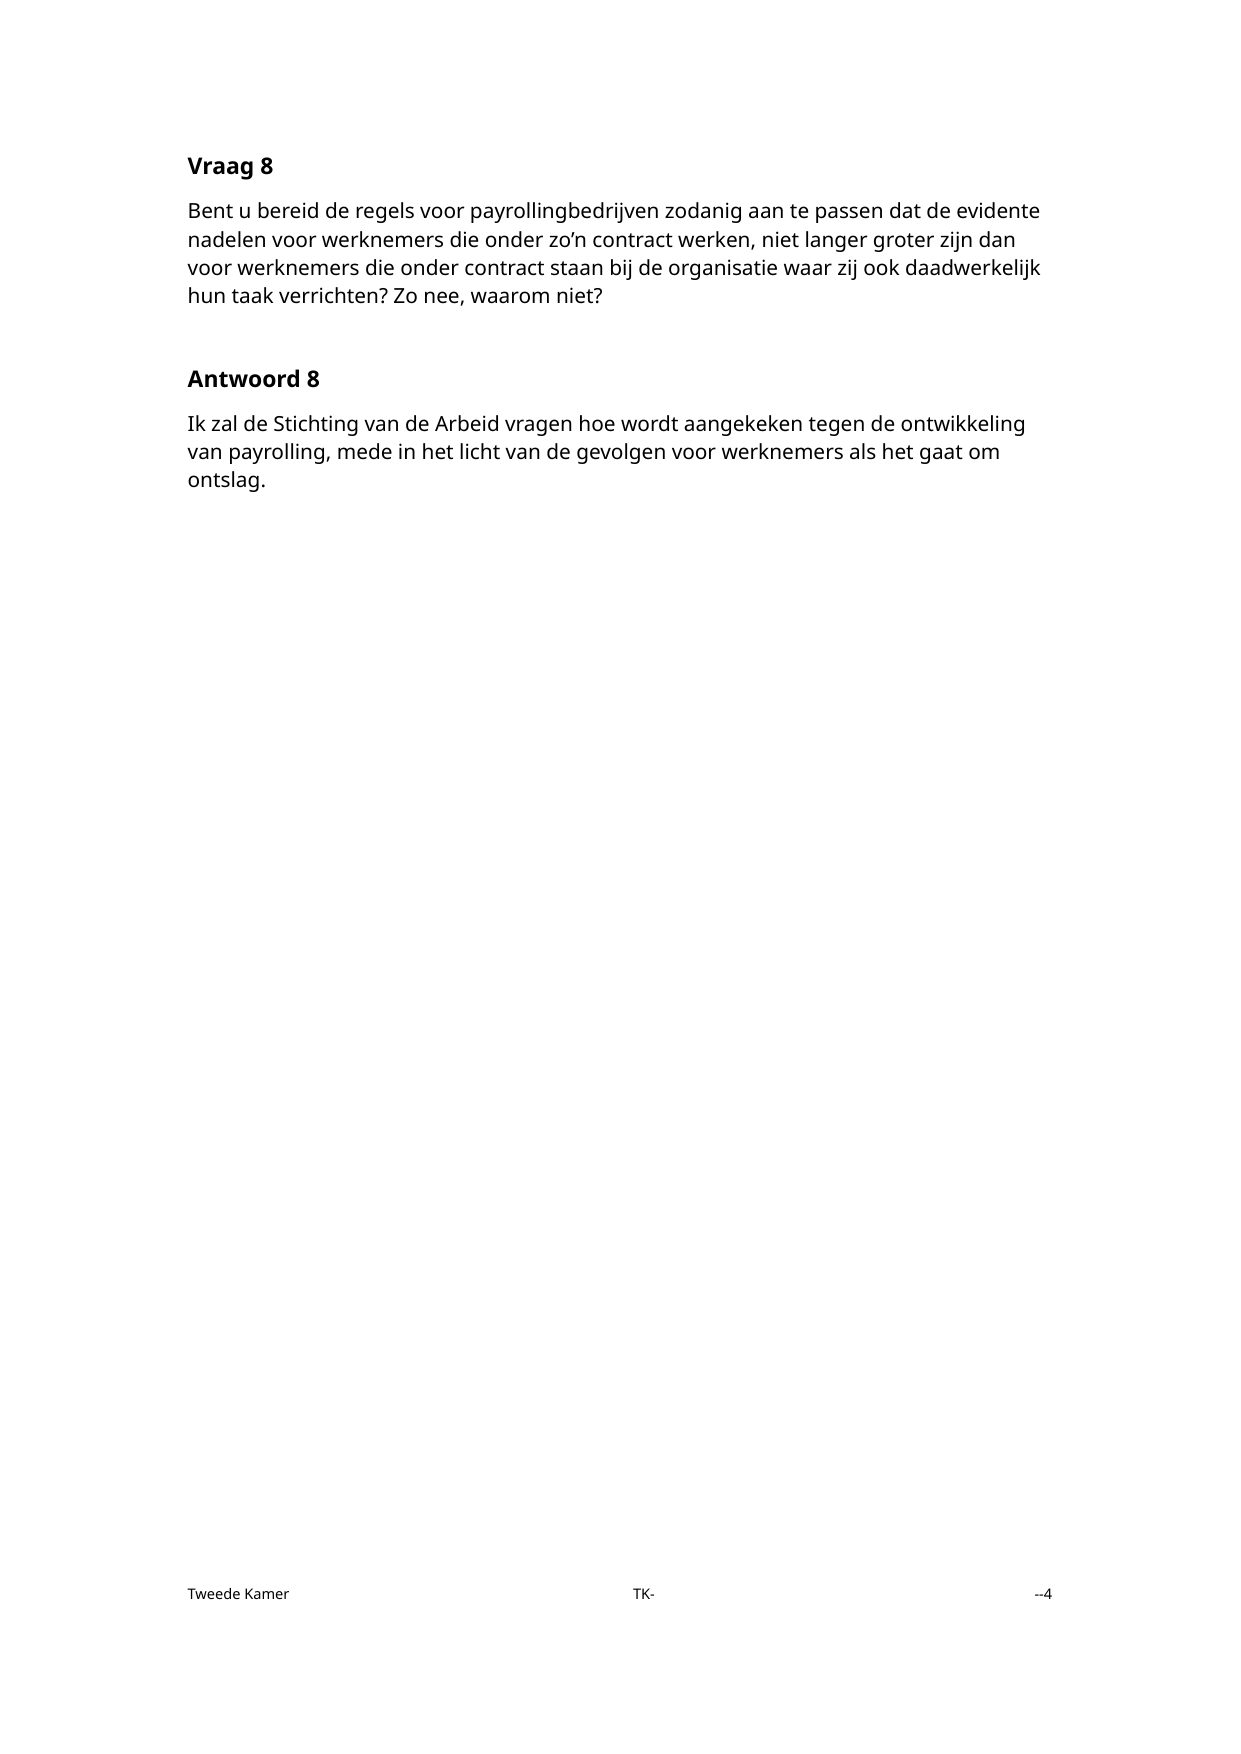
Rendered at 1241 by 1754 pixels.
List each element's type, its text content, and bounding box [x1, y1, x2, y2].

subtitle Antwoord 8 [187, 362, 1053, 394]
text Bent u bereid de regels voor payrollingbedrijven zodanig aan te passen dat de evidente nadelen voor werknemers die onder zo’n contract werken, niet langer groter zijn dan voor werknemers die onder contract staan bij de organisatie waar zij ook daadwerkelijk hun taak verrichten? Zo nee, waarom niet? [187, 196, 1053, 310]
text Ik zal de Stichting van de Arbeid vragen hoe wordt aangekeken tegen de ontwikkeling van payrolling, mede in het licht van de gevolgen voor werknemers als het gaat om ontslag. [187, 409, 1053, 494]
subtitle Vraag 8 [187, 150, 1053, 181]
